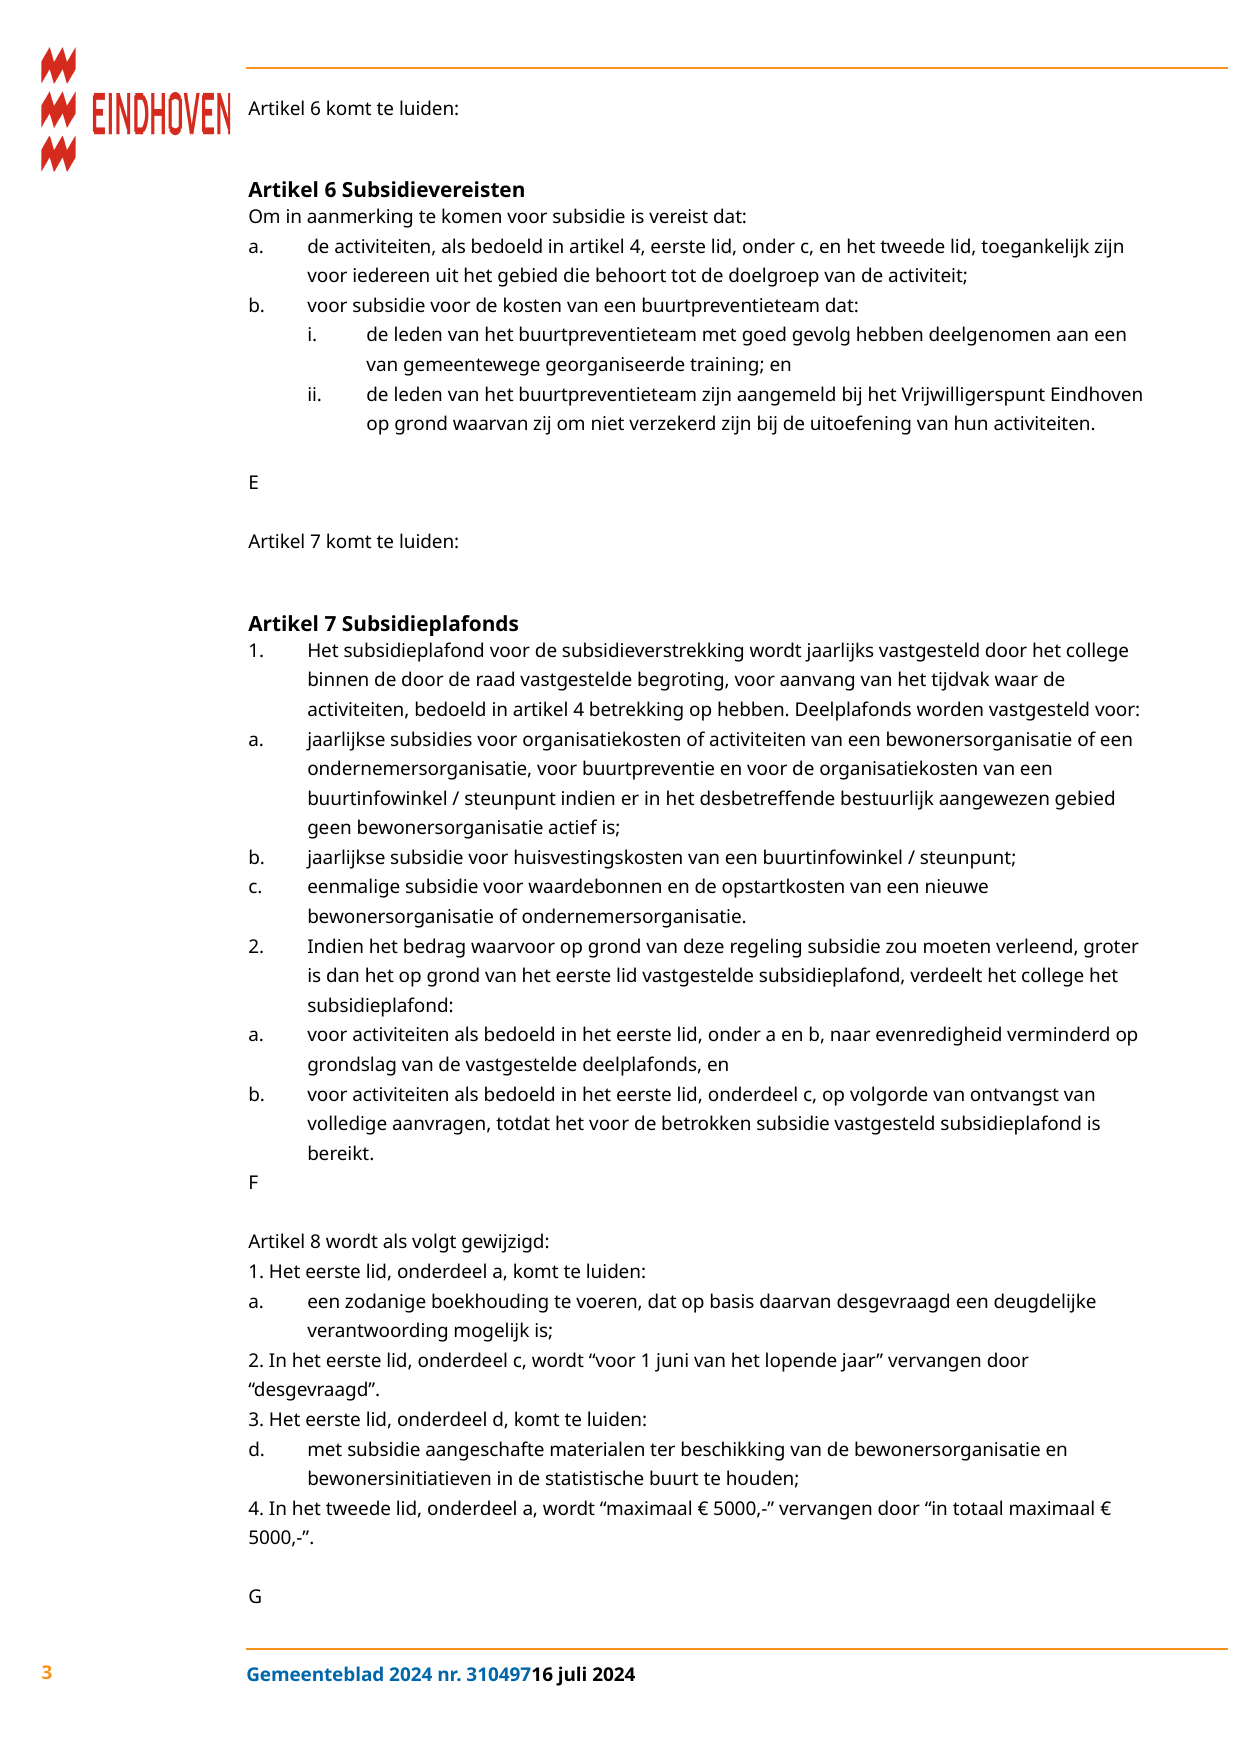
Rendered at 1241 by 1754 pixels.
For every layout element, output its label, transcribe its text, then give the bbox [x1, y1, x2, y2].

text Artikel 8 wordt als volgt gewijzigd: [248, 1229, 1152, 1254]
text F [248, 1169, 1152, 1195]
list Indien het bedrag waarvoor op grond van deze regeling subsidie zou moeten verleend, groter is dan het op grond van het eerste lid vastgestelde subsidieplafond, verdeelt het college het subsidieplafond: [248, 933, 1152, 1018]
text Om in aanmerking te komen voor subsidie is vereist dat: [248, 203, 1152, 229]
list jaarlijkse subsidies voor organisatiekosten of activiteiten van een bewonersorganisatie of een ondernemersorganisatie, voor buurtpreventie en voor de organisatiekosten van een buurtinfowinkel / steunpunt indien er in het desbetreffende bestuurlijk aangewezen gebied geen bewonersorganisatie actief is; [248, 726, 1152, 840]
list de activiteiten, als bedoeld in artikel 4, eerste lid, onder c, en het tweede lid, toegankelijk zijn voor iedereen uit het gebied die behoort tot de doelgroep van de activiteit; [248, 233, 1152, 288]
text 4. In het tweede lid, onderdeel a, wordt “maximaal € 5000,-” vervangen door “in totaal maximaal € 5000,-”. [248, 1495, 1152, 1550]
list de leden van het buurtpreventieteam zijn aangemeld bij het Vrijwilligerspunt Eindhoven op grond waarvan zij om niet verzekerd zijn bij de uitoefening van hun activiteiten. [307, 381, 1152, 436]
text G [248, 1584, 1152, 1609]
list voor activiteiten als bedoeld in het eerste lid, onderdeel c, op volgorde van ontvangst van volledige aanvragen, totdat het voor de betrokken subsidie vastgesteld subsidieplafond is bereikt. [248, 1081, 1152, 1166]
text 1. Het eerste lid, onderdeel a, komt te luiden: [248, 1258, 1152, 1284]
list jaarlijkse subsidie voor huisvestingskosten van een buurtinfowinkel / steunpunt; [248, 844, 1152, 870]
text 2. In het eerste lid, onderdeel c, wordt “voor 1 juni van het lopende jaar” vervangen door “desgevraagd”. [248, 1347, 1152, 1402]
text E [248, 469, 1152, 495]
text 3. Het eerste lid, onderdeel d, komt te luiden: [248, 1406, 1152, 1432]
list voor activiteiten als bedoeld in het eerste lid, onder a en b, naar evenredigheid verminderd op grondslag van de vastgestelde deelplafonds, en [248, 1022, 1152, 1077]
list Het subsidieplafond voor de subsidieverstrekking wordt jaarlijks vastgesteld door het college binnen de door de raad vastgestelde begroting, voor aanvang van het tijdvak waar de activiteiten, bedoeld in artikel 4 betrekking op hebben. Deelplafonds worden vastgesteld voor: [248, 637, 1152, 722]
picture [41, 47, 231, 172]
list een zodanige boekhouding te voeren, dat op basis daarvan desgevraagd een deugdelijke verantwoording mogelijk is; [248, 1288, 1152, 1343]
list eenmalige subsidie voor waardebonnen en de opstartkosten van een nieuwe bewonersorganisatie of ondernemersorganisatie. [248, 874, 1152, 929]
text Artikel 7 Subsidieplafonds [248, 609, 1152, 637]
text Artikel 6 Subsidievereisten [248, 175, 1152, 203]
text Artikel 6 komt te luiden: [248, 95, 1152, 121]
list voor subsidie voor de kosten van een buurtpreventieteam dat: [248, 292, 1152, 318]
text Artikel 7 komt te luiden: [248, 529, 1152, 554]
list met subsidie aangeschafte materialen ter beschikking van de bewonersorganisatie en bewonersinitiatieven in de statistische buurt te houden; [248, 1436, 1152, 1491]
list de leden van het buurtpreventieteam met goed gevolg hebben deelgenomen aan een van gemeentewege georganiseerde training; en [307, 322, 1152, 377]
